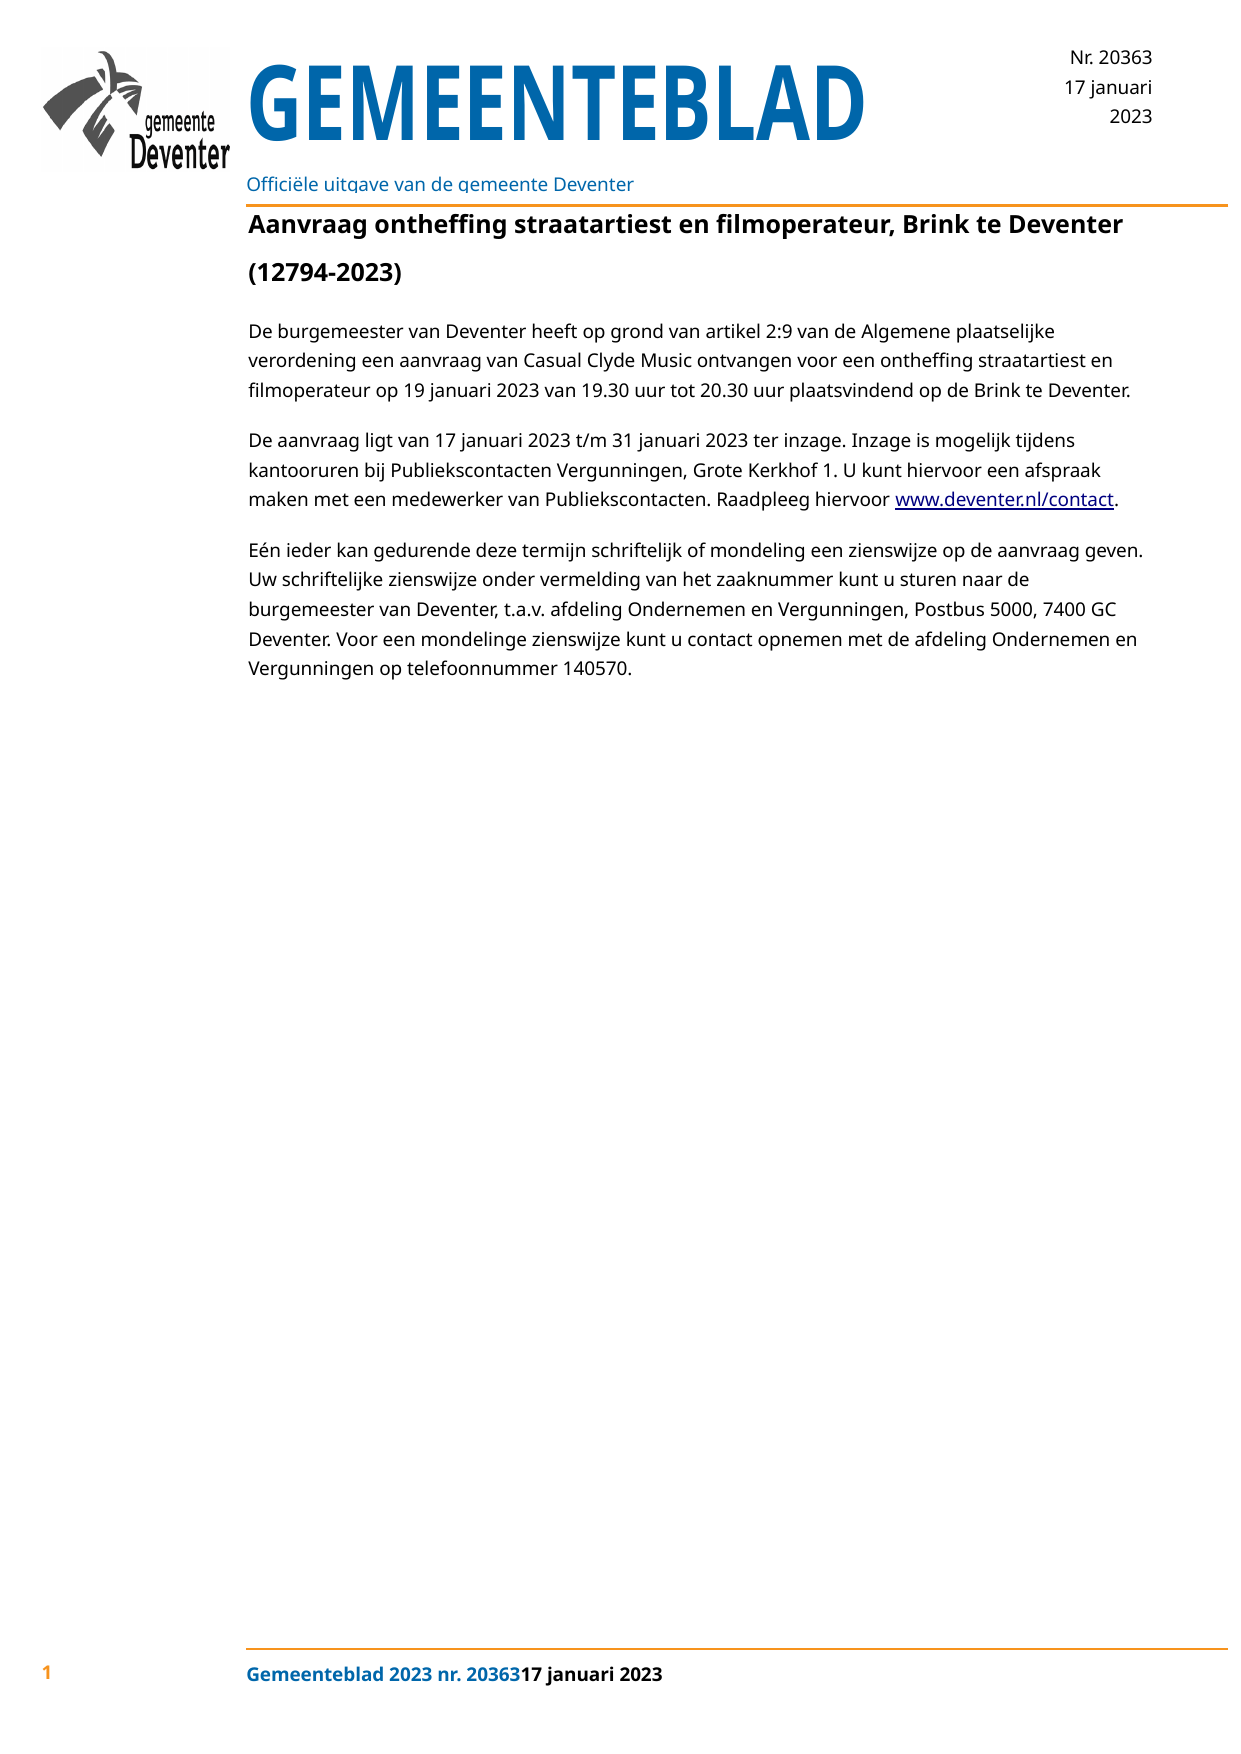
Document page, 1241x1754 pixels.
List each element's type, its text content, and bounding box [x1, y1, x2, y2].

text De aanvraag ligt van 17 januari 2023 t/m 31 januari 2023 ter inzage. Inzage is mogelijk tijdens kantooruren bij Publiekscontacten Vergunningen, Grote Kerkhof 1. U kunt hiervoor een afspraak maken met een medewerker van Publiekscontacten. Raadpleeg hiervoor www.deventer.nl/contact. [248, 427, 1152, 512]
text Eén ieder kan gedurende deze termijn schriftelijk of mondeling een zienswijze op de aanvraag geven. Uw schriftelijke zienswijze onder vermelding van het zaaknummer kunt u sturen naar de burgemeester van Deventer, t.a.v. afdeling Ondernemen en Vergunningen, Postbus 5000, 7400 GC Deventer. Voor een mondelinge zienswijze kunt u contact opnemen met de afdeling Ondernemen en Vergunningen op telefoonnummer 140570. [248, 537, 1152, 681]
text De burgemeester van Deventer heeft op grond van artikel 2:9 van de Algemene plaatselijke verordening een aanvraag van Casual Clyde Music ontvangen voor een ontheffing straatartiest en filmoperateur op 19 januari 2023 van 19.30 uur tot 20.30 uur plaatsvindend op de Brink te Deventer. [248, 318, 1152, 403]
text Aanvraag ontheffing straatartiest en filmoperateur, Brink te Deventer (12794-2023) [248, 207, 1152, 288]
picture [41, 47, 231, 172]
